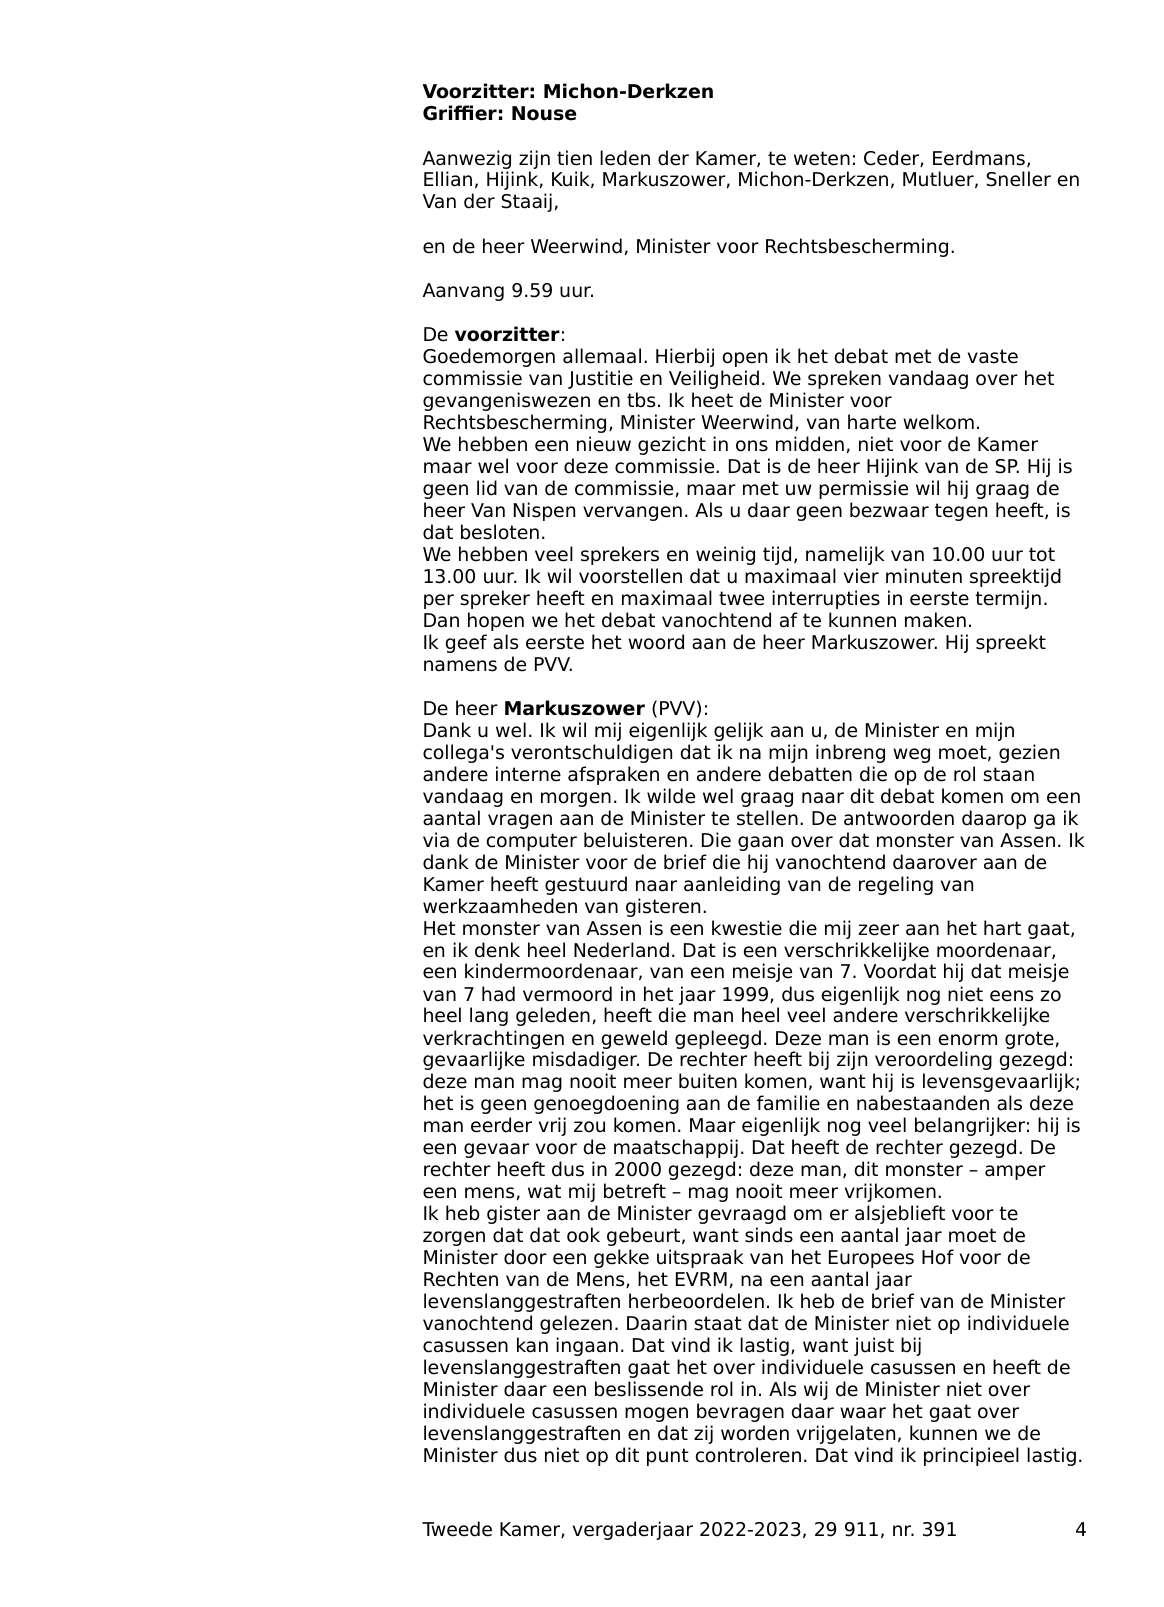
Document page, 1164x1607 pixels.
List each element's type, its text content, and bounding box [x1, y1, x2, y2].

text Aanvang 9.59 uur. [422, 280, 1087, 302]
text We hebben veel sprekers en weinig tijd, namelijk van 10.00 uur tot 13.00 uur. Ik wil voorstellen dat u maximaal vier minuten spreektijd per spreker heeft en maximaal twee interrupties in eerste termijn. Dan hopen we het debat vanochtend af te kunnen maken. [422, 544, 1087, 632]
text Ik heb gister aan de Minister gevraagd om er alsjeblieft voor te zorgen dat dat ook gebeurt, want sinds een aantal jaar moet de Minister door een gekke uitspraak van het Europees Hof voor de Rechten van de Mens, het EVRM, na een aantal jaar levenslanggestraften herbeoordelen. Ik heb de brief van de Minister vanochtend gelezen. Daarin staat dat de Minister niet op individuele casussen kan ingaan. Dat vind ik lastig, want juist bij levenslanggestraften gaat het over individuele casussen en heeft de Minister daar een beslissende rol in. Als wij de Minister niet over individuele casussen mogen bevragen daar waar het gaat over levenslanggestraften en dat zij worden vrijgelaten, kunnen we de Minister dus niet op dit punt controleren. Dat vind ik principieel lastig. [422, 1203, 1087, 1467]
text Het monster van Assen is een kwestie die mij zeer aan het hart gaat, en ik denk heel Nederland. Dat is een verschrikkelijke moordenaar, een kindermoordenaar, van een meisje van 7. Voordat hij dat meisje van 7 had vermoord in het jaar 1999, dus eigenlijk nog niet eens zo heel lang geleden, heeft die man heel veel andere verschrikkelijke verkrachtingen en geweld gepleegd. Deze man is een enorm grote, gevaarlijke misdadiger. De rechter heeft bij zijn veroordeling gezegd: deze man mag nooit meer buiten komen, want hij is levensgevaarlijk; het is geen genoegdoening aan de familie en nabestaanden als deze man eerder vrij zou komen. Maar eigenlijk nog veel belangrijker: hij is een gevaar voor de maatschappij. Dat heeft de rechter gezegd. De rechter heeft dus in 2000 gezegd: deze man, dit monster – amper een mens, wat mij betreft – mag nooit meer vrijkomen. [422, 917, 1087, 1203]
text Ik geef als eerste het woord aan de heer Markuszower. Hij spreekt namens de PVV. [422, 632, 1087, 676]
text Voorzitter: Michon-Derkzen [422, 81, 1087, 103]
text De voorzitter: [422, 324, 1087, 346]
text De heer Markuszower (PVV): [422, 698, 1087, 720]
text We hebben een nieuw gezicht in ons midden, niet voor de Kamer maar wel voor deze commissie. Dat is de heer Hijink van de SP. Hij is geen lid van de commissie, maar met uw permissie wil hij graag de heer Van Nispen vervangen. Als u daar geen bezwaar tegen heeft, is dat besloten. [422, 434, 1087, 544]
text en de heer Weerwind, Minister voor Rechtsbescherming. [422, 236, 1087, 257]
text Griffier: Nouse [422, 103, 1087, 125]
text Goedemorgen allemaal. Hierbij open ik het debat met de vaste commissie van Justitie en Veiligheid. We spreken vandaag over het gevangeniswezen en tbs. Ik heet de Minister voor Rechtsbescherming, Minister Weerwind, van harte welkom. [422, 346, 1087, 434]
text Dank u wel. Ik wil mij eigenlijk gelijk aan u, de Minister en mijn collega's verontschuldigen dat ik na mijn inbreng weg moet, gezien andere interne afspraken en andere debatten die op de rol staan vandaag en morgen. Ik wilde wel graag naar dit debat komen om een aantal vragen aan de Minister te stellen. De antwoorden daarop ga ik via de computer beluisteren. Die gaan over dat monster van Assen. Ik dank de Minister voor de brief die hij vanochtend daarover aan de Kamer heeft gestuurd naar aanleiding van de regeling van werkzaamheden van gisteren. [422, 720, 1087, 917]
text Aanwezig zijn tien leden der Kamer, te weten: Ceder, Eerdmans, Ellian, Hijink, Kuik, Markuszower, Michon-Derkzen, Mutluer, Sneller en Van der Staaij, [422, 147, 1087, 213]
